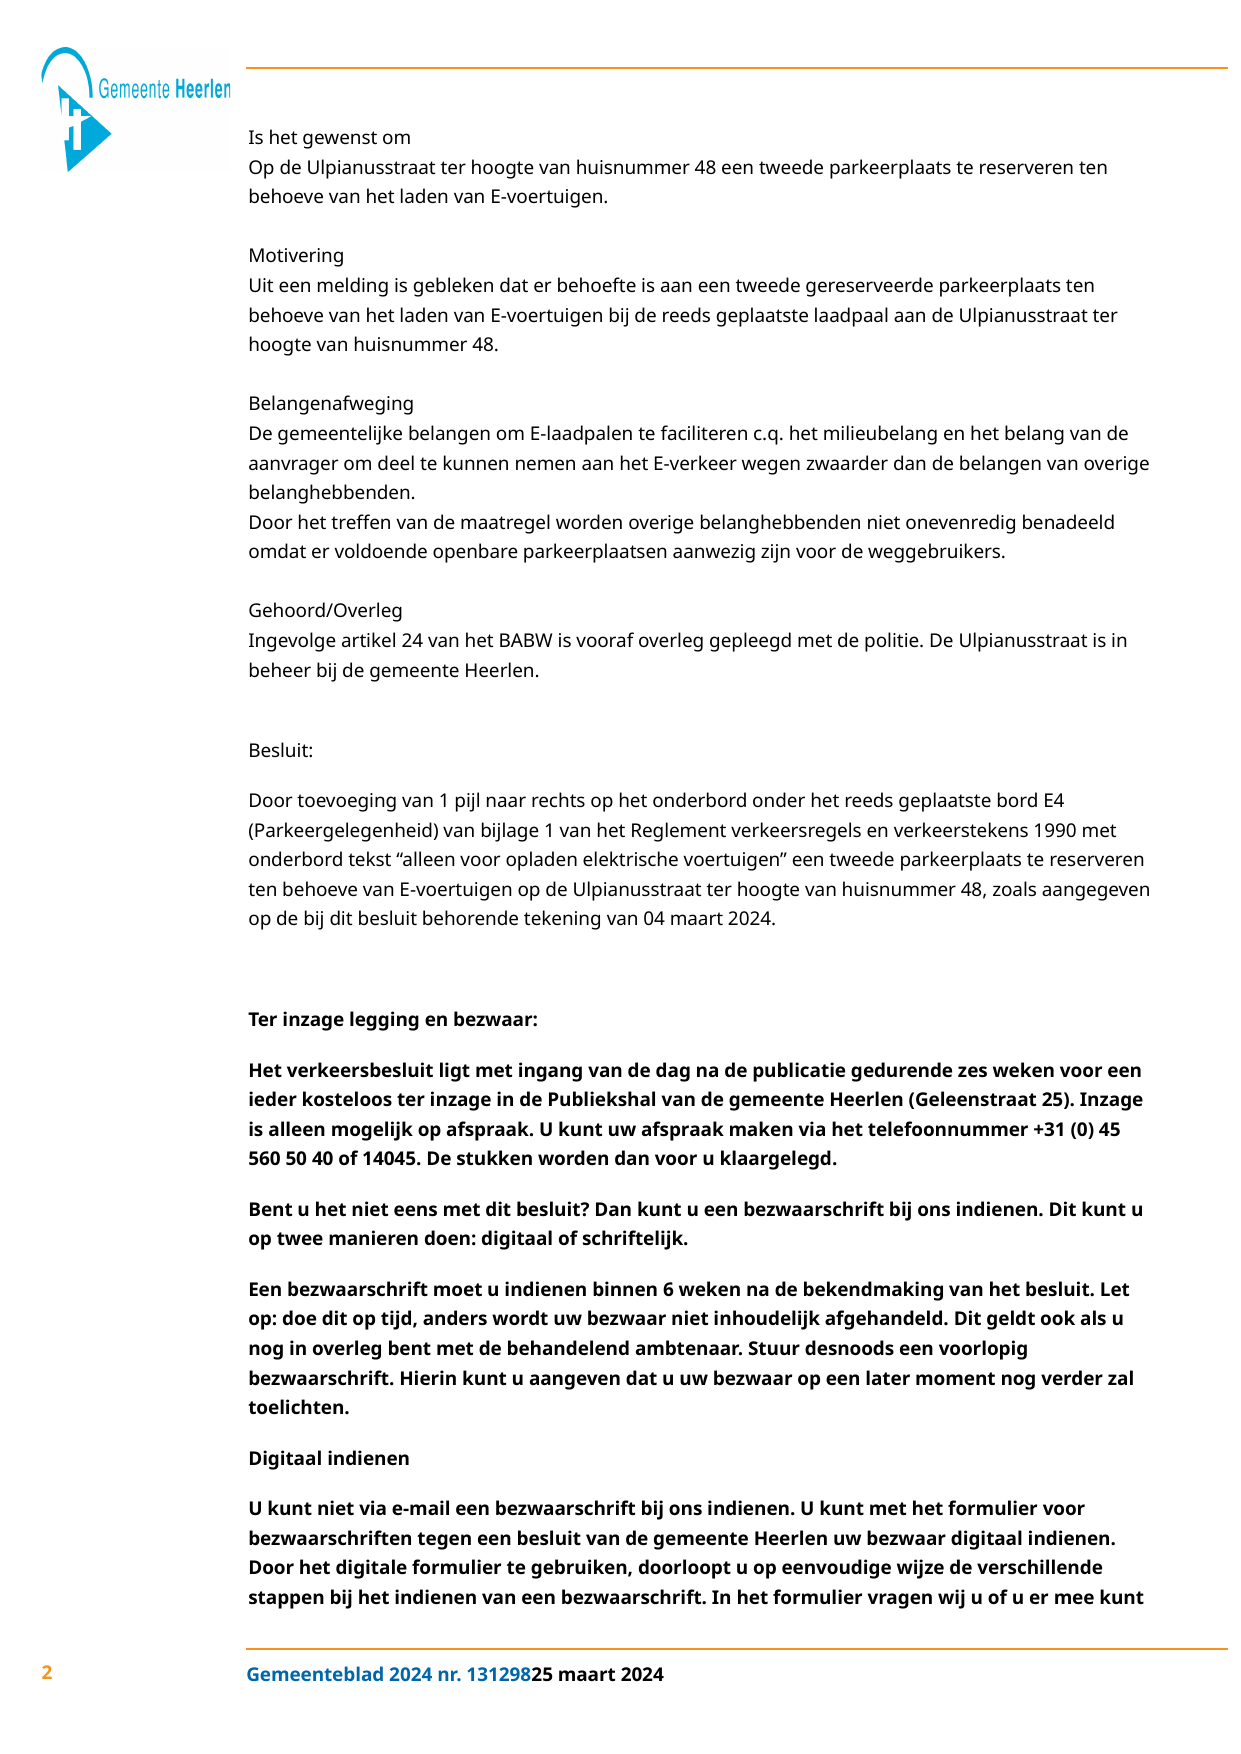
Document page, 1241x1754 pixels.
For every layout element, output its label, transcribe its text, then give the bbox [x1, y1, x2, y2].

text Bent u het niet eens met dit besluit? Dan kunt u een bezwaarschrift bij ons indienen. Dit kunt u op twee manieren doen: digitaal of schriftelijk. [248, 1196, 1152, 1251]
picture [41, 47, 59, 70]
text Besluit: [248, 737, 1152, 763]
text Is het gewenst om [248, 124, 1152, 150]
text Gehoord/Overleg [248, 598, 1152, 623]
text Door het treffen van de maatregel worden overige belanghebbenden niet onevenredig benadeeld omdat er voldoende openbare parkeerplaatsen aanwezig zijn voor de weggebruikers. [248, 509, 1152, 564]
text De gemeentelijke belangen om E-laadpalen te faciliteren c.q. het milieubelang en het belang van de aanvrager om deel te kunnen nemen aan het E-verkeer wegen zwaarder dan de belangen van overige belanghebbenden. [248, 420, 1152, 505]
text Door toevoeging van 1 pijl naar rechts op het onderbord onder het reeds geplaatste bord E4 (Parkeergelegenheid) van bijlage 1 van het Reglement verkeersregels en verkeerstekens 1990 met onderbord tekst “alleen voor opladen elektrische voertuigen” een tweede parkeerplaats te reserveren ten behoeve van E-voertuigen op de Ulpianusstraat ter hoogte van huisnummer 48, zoals aangegeven op de bij dit besluit behorende tekening van 04 maart 2024. [248, 787, 1152, 931]
text U kunt niet via e-mail een bezwaarschrift bij ons indienen. U kunt met het formulier voor bezwaarschriften tegen een besluit van de gemeente Heerlen uw bezwaar digitaal indienen. Door het digitale formulier te gebruiken, doorloopt u op eenvoudige wijze de verschillende stappen bij het indienen van een bezwaarschrift. In het formulier vragen wij u of u er mee kunt [248, 1495, 1152, 1610]
text Ter inzage legging en bezwaar: [248, 1006, 1152, 1032]
text Belangenafweging [248, 391, 1152, 416]
text Uit een melding is gebleken dat er behoefte is aan een tweede gereserveerde parkeerplaats ten behoeve van het laden van E-voertuigen bij de reeds geplaatste laadpaal aan de Ulpianusstraat ter hoogte van huisnummer 48. [248, 272, 1152, 357]
text Digitaal indienen [248, 1445, 1152, 1471]
picture [41, 47, 231, 172]
text Het verkeersbesluit ligt met ingang van de dag na de publicatie gedurende zes weken voor een ieder kosteloos ter inzage in de Publiekshal van de gemeente Heerlen (Geleenstraat 25). Inzage is alleen mogelijk op afspraak. U kunt uw afspraak maken via het telefoonnummer +31 (0) 45 560 50 40 of 14045. De stukken worden dan voor u klaargelegd. [248, 1057, 1152, 1171]
text Motivering [248, 243, 1152, 268]
text Een bezwaarschrift moet u indienen binnen 6 weken na de bekendmaking van het besluit. Let op: doe dit op tijd, anders wordt uw bezwaar niet inhoudelijk afgehandeld. Dit geldt ook als u nog in overleg bent met de behandelend ambtenaar. Stuur desnoods een voorlopig bezwaarschrift. Hierin kunt u aangeven dat u uw bezwaar op een later moment nog verder zal toelichten. [248, 1276, 1152, 1420]
text Ingevolge artikel 24 van het BABW is vooraf overleg gepleegd met de politie. De Ulpianusstraat is in beheer bij de gemeente Heerlen. [248, 627, 1152, 683]
text Op de Ulpianusstraat ter hoogte van huisnummer 48 een tweede parkeerplaats te reserveren ten behoeve van het laden van E-voertuigen. [248, 154, 1152, 209]
